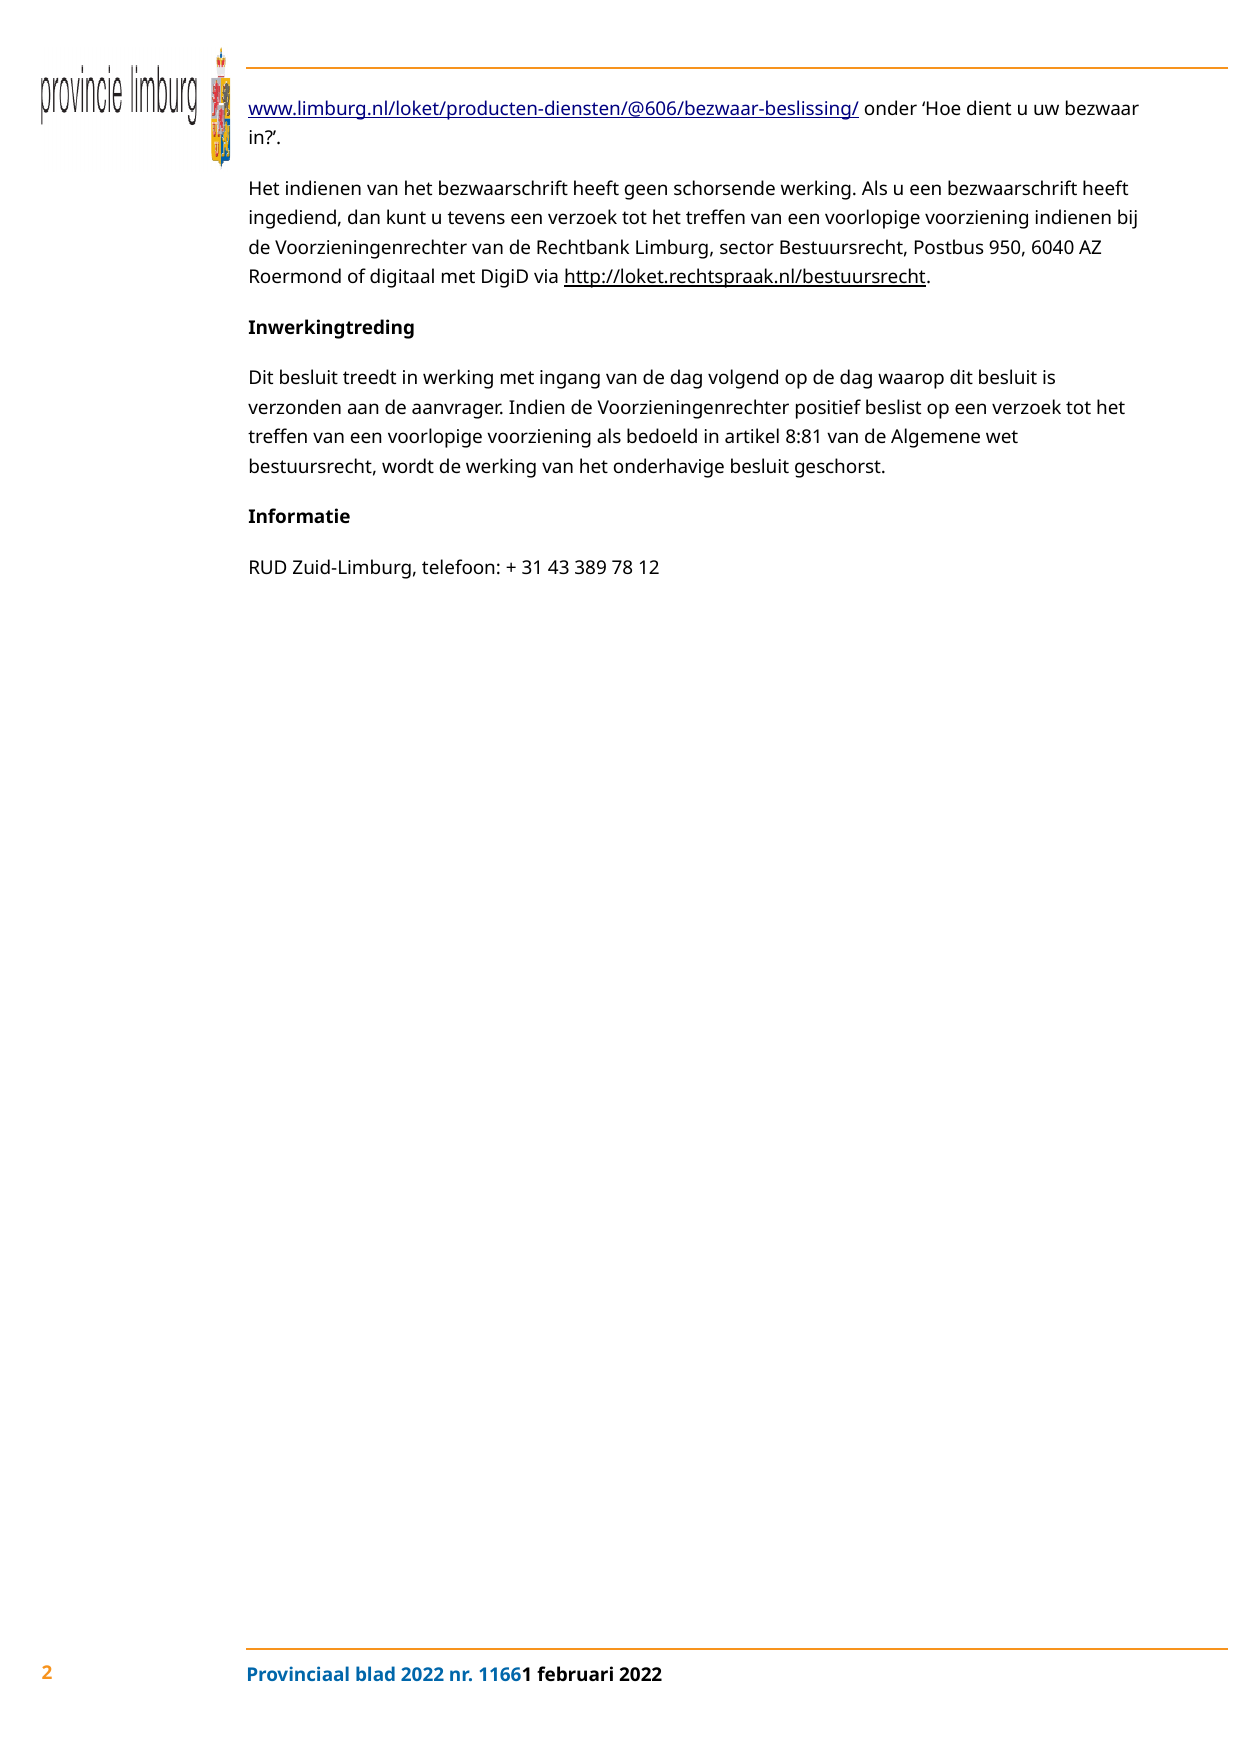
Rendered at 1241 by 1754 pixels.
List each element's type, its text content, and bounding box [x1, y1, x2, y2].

text Informatie [248, 503, 1152, 529]
text Het indienen van het bezwaarschrift heeft geen schorsende werking. Als u een bezwaarschrift heeft ingediend, dan kunt u tevens een verzoek tot het treffen van een voorlopige voorziening indienen bij de Voorzieningenrechter van de Rechtbank Limburg, sector Bestuursrecht, Postbus 950, 6040 AZ Roermond of digitaal met DigiD via http://loket.rechtspraak.nl/bestuursrecht. [248, 175, 1152, 289]
text Inwerkingtreding [248, 314, 1152, 340]
picture [41, 47, 231, 172]
text www.limburg.nl/loket/producten-diensten/@606/bezwaar-beslissing/ onder ‘Hoe dient u uw bezwaar in?’. [248, 95, 1152, 150]
text RUD Zuid-Limburg, telefoon: + 31 43 389 78 12 [248, 554, 1152, 580]
text Dit besluit treedt in werking met ingang van de dag volgend op de dag waarop dit besluit is verzonden aan de aanvrager. Indien de Voorzieningenrechter positief beslist op een verzoek tot het treffen van een voorlopige voorziening als bedoeld in artikel 8:81 van de Algemene wet bestuursrecht, wordt de werking van het onderhavige besluit geschorst. [248, 364, 1152, 479]
